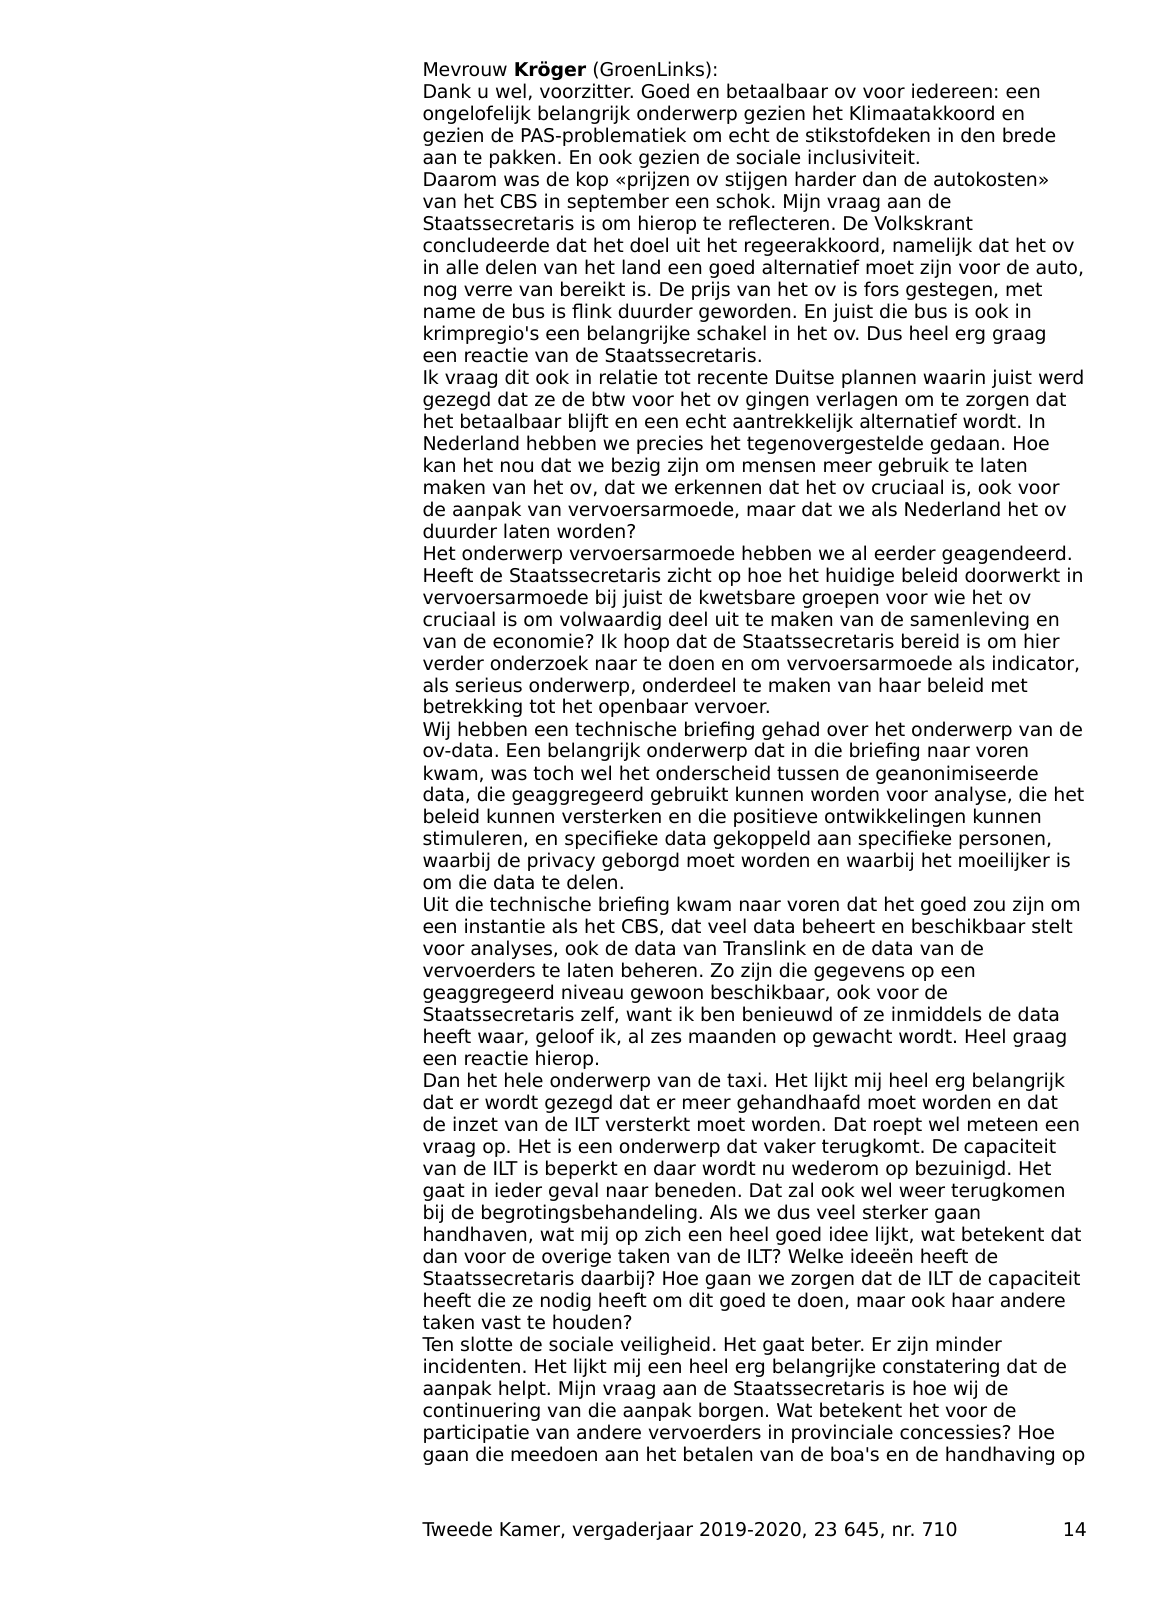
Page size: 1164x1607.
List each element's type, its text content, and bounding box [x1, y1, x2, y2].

text Uit die technische briefing kwam naar voren dat het goed zou zijn om een instantie als het CBS, dat veel data beheert en beschikbaar stelt voor analyses, ook de data van Translink en de data van de vervoerders te laten beheren. Zo zijn die gegevens op een geaggregeerd niveau gewoon beschikbaar, ook voor de Staatssecretaris zelf, want ik ben benieuwd of ze inmiddels de data heeft waar, geloof ik, al zes maanden op gewacht wordt. Heel graag een reactie hierop. [422, 894, 1087, 1070]
text Het onderwerp vervoersarmoede hebben we al eerder geagendeerd. Heeft de Staatssecretaris zicht op hoe het huidige beleid doorwerkt in vervoersarmoede bij juist de kwetsbare groepen voor wie het ov cruciaal is om volwaardig deel uit te maken van de samenleving en van de economie? Ik hoop dat de Staatssecretaris bereid is om hier verder onderzoek naar te doen en om vervoersarmoede als indicator, als serieus onderwerp, onderdeel te maken van haar beleid met betrekking tot het openbaar vervoer. [422, 543, 1087, 718]
text Mevrouw Kröger (GroenLinks): [422, 59, 1087, 81]
text Dank u wel, voorzitter. Goed en betaalbaar ov voor iedereen: een ongelofelijk belangrijk onderwerp gezien het Klimaatakkoord en gezien de PAS-problematiek om echt de stikstofdeken in den brede aan te pakken. En ook gezien de sociale inclusiviteit. [422, 81, 1087, 169]
text Ik vraag dit ook in relatie tot recente Duitse plannen waarin juist werd gezegd dat ze de btw voor het ov gingen verlagen om te zorgen dat het betaalbaar blijft en een echt aantrekkelijk alternatief wordt. In Nederland hebben we precies het tegenovergestelde gedaan. Hoe kan het nou dat we bezig zijn om mensen meer gebruik te laten maken van het ov, dat we erkennen dat het ov cruciaal is, ook voor de aanpak van vervoersarmoede, maar dat we als Nederland het ov duurder laten worden? [422, 367, 1087, 543]
text Ten slotte de sociale veiligheid. Het gaat beter. Er zijn minder incidenten. Het lijkt mij een heel erg belangrijke constatering dat de aanpak helpt. Mijn vraag aan de Staatssecretaris is hoe wij de continuering van die aanpak borgen. Wat betekent het voor de participatie van andere vervoerders in provinciale concessies? Hoe gaan die meedoen aan het betalen van de boa's en de handhaving op [422, 1334, 1087, 1466]
text Wij hebben een technische briefing gehad over het onderwerp van de ov-data. Een belangrijk onderwerp dat in die briefing naar voren kwam, was toch wel het onderscheid tussen de geanonimiseerde data, die geaggregeerd gebruikt kunnen worden voor analyse, die het beleid kunnen versterken en die positieve ontwikkelingen kunnen stimuleren, en specifieke data gekoppeld aan specifieke personen, waarbij de privacy geborgd moet worden en waarbij het moeilijker is om die data te delen. [422, 718, 1087, 894]
text Dan het hele onderwerp van de taxi. Het lijkt mij heel erg belangrijk dat er wordt gezegd dat er meer gehandhaafd moet worden en dat de inzet van de ILT versterkt moet worden. Dat roept wel meteen een vraag op. Het is een onderwerp dat vaker terugkomt. De capaciteit van de ILT is beperkt en daar wordt nu wederom op bezuinigd. Het gaat in ieder geval naar beneden. Dat zal ook wel weer terugkomen bij de begrotingsbehandeling. Als we dus veel sterker gaan handhaven, wat mij op zich een heel goed idee lijkt, wat betekent dat dan voor de overige taken van de ILT? Welke ideeën heeft de Staatssecretaris daarbij? Hoe gaan we zorgen dat de ILT de capaciteit heeft die ze nodig heeft om dit goed te doen, maar ook haar andere taken vast te houden? [422, 1070, 1087, 1334]
text Daarom was de kop «prijzen ov stijgen harder dan de autokosten» van het CBS in september een schok. Mijn vraag aan de Staatssecretaris is om hierop te reflecteren. De Volkskrant concludeerde dat het doel uit het regeerakkoord, namelijk dat het ov in alle delen van het land een goed alternatief moet zijn voor de auto, nog verre van bereikt is. De prijs van het ov is fors gestegen, met name de bus is flink duurder geworden. En juist die bus is ook in krimpregio's een belangrijke schakel in het ov. Dus heel erg graag een reactie van de Staatssecretaris. [422, 169, 1087, 367]
